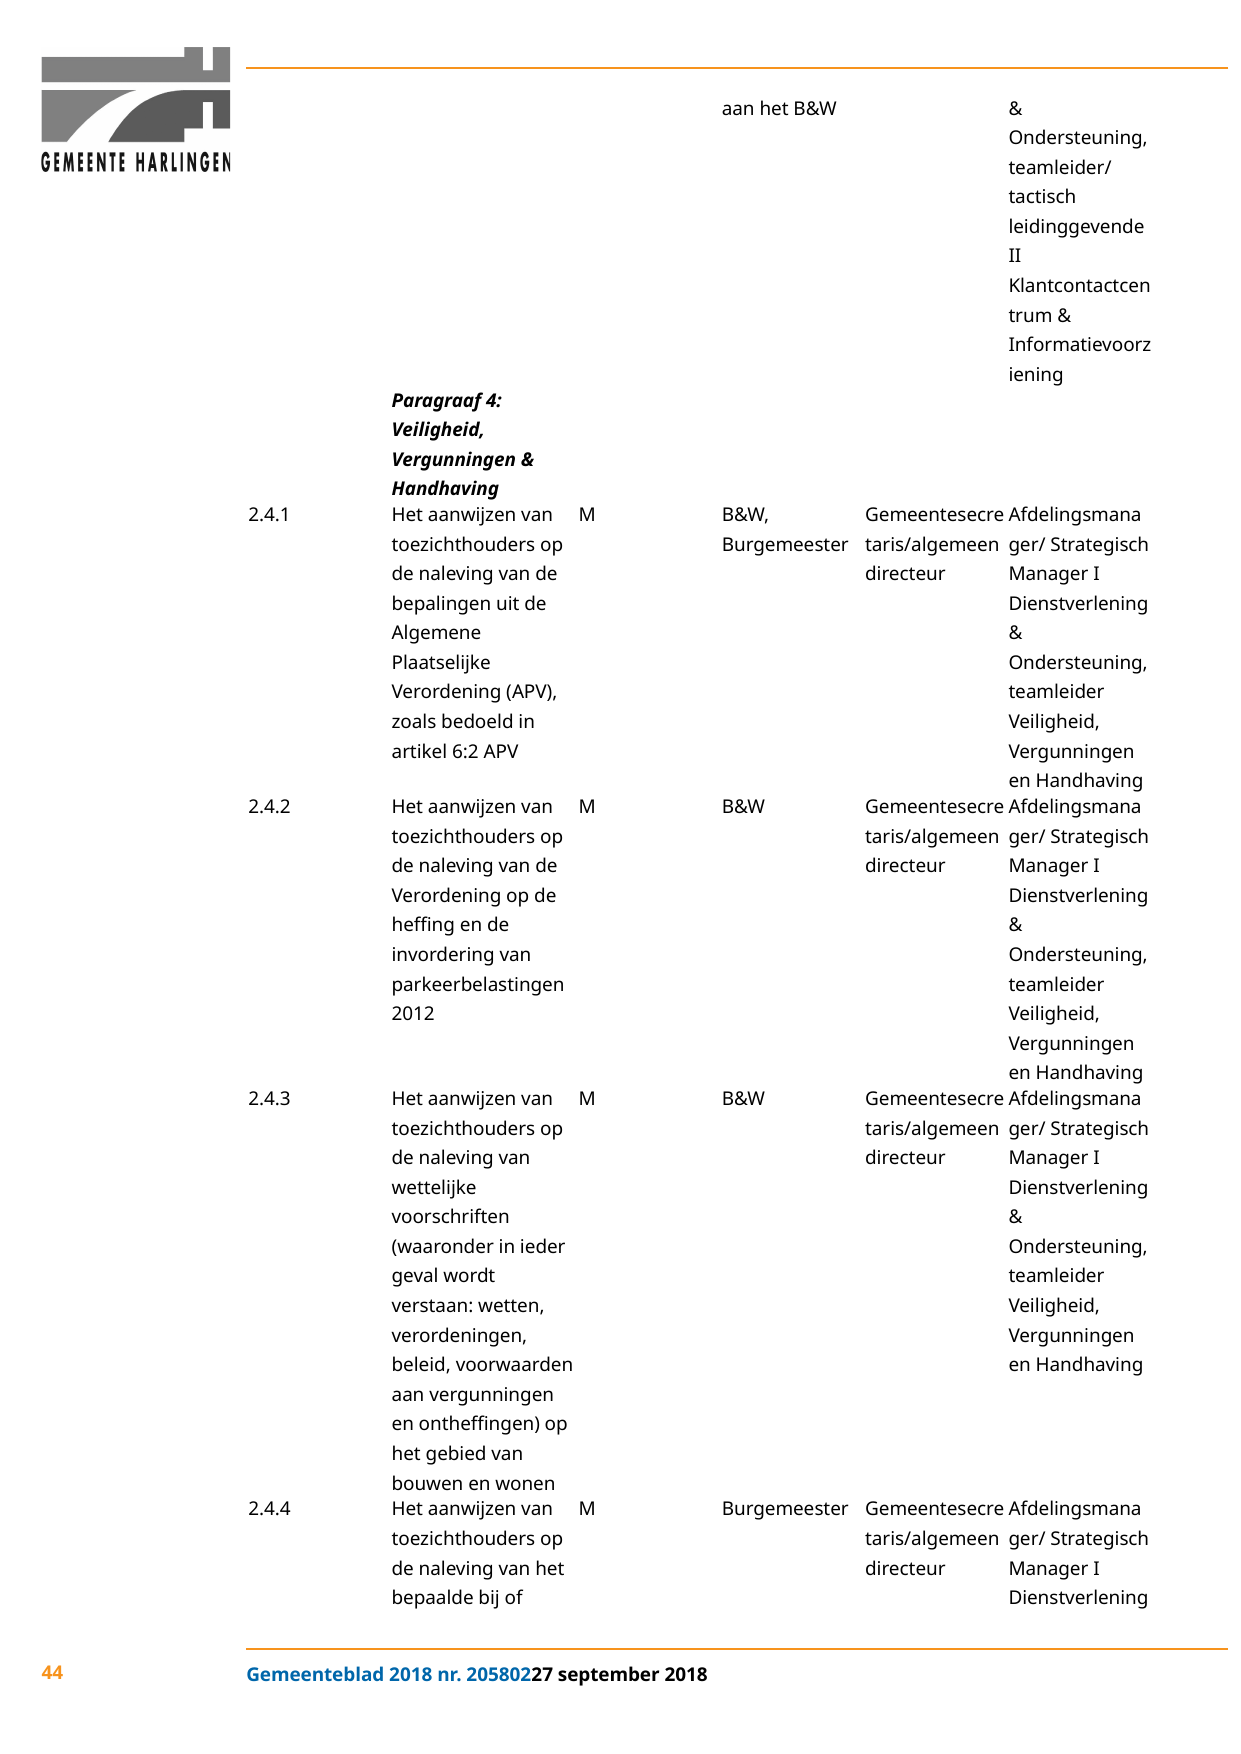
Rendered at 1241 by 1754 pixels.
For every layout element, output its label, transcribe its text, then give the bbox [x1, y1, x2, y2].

table_cell [578, 95, 722, 387]
table_cell & Ondersteuning, teamleider/ tactisch leidinggevende II Klantcontactcentrum & Informatievoorziening [1008, 95, 1152, 387]
table_cell Afdelingsmanager/ Strategisch Manager I Dienstverlening [1008, 1496, 1152, 1610]
table_cell B&W, Burgemeester [722, 501, 865, 793]
table_cell [722, 387, 865, 501]
table_cell Gemeentesecretaris/algemeen directeur [865, 1496, 1008, 1610]
table_cell [578, 387, 722, 501]
table_cell M [578, 1496, 722, 1610]
table_cell Afdelingsmanager/ Strategisch Manager I Dienstverlening & Ondersteuning, teamleider Veiligheid, Vergunningen en Handhaving [1008, 1085, 1152, 1496]
table_cell B&W [722, 1085, 865, 1496]
table_cell Het aanwijzen van toezichthouders op de naleving van de Verordening op de heffing en de invordering van parkeerbelastingen 2012 [391, 793, 578, 1085]
table_cell 2.4.4 [248, 1496, 391, 1610]
table_cell [248, 387, 391, 501]
table_cell Gemeentesecretaris/algemeen directeur [865, 793, 1008, 1085]
table_cell [248, 95, 391, 387]
table_cell B&W [722, 793, 865, 1085]
table_cell Het aanwijzen van toezichthouders op de naleving van de bepalingen uit de Algemene Plaatselijke Verordening (APV), zoals bedoeld in artikel 6:2 APV [391, 501, 578, 793]
table_cell Het aanwijzen van toezichthouders op de naleving van wettelijke voorschriften (waaronder in ieder geval wordt verstaan: wetten, verordeningen, beleid, voorwaarden aan vergunningen en ontheffingen) op het gebied van bouwen en wonen [391, 1085, 578, 1496]
table_cell [1008, 387, 1152, 501]
table_cell Gemeentesecretaris/algemeen directeur [865, 501, 1008, 793]
table_cell Het aanwijzen van toezichthouders op de naleving van het bepaalde bij of [391, 1496, 578, 1610]
table_cell [391, 95, 578, 387]
table_cell Paragraaf 4: Veiligheid, Vergunningen & Handhaving [391, 387, 578, 501]
table_cell Gemeentesecretaris/algemeen directeur [865, 1085, 1008, 1496]
table_cell Burgemeester [722, 1496, 865, 1610]
table_cell [865, 95, 1008, 387]
picture [41, 47, 231, 172]
table_cell 2.4.3 [248, 1085, 391, 1496]
table_cell 2.4.1 [248, 501, 391, 793]
table_cell M [578, 1085, 722, 1496]
table_cell M [578, 793, 722, 1085]
table_cell Afdelingsmanager/ Strategisch Manager I Dienstverlening & Ondersteuning, teamleider Veiligheid, Vergunningen en Handhaving [1008, 501, 1152, 793]
table_cell 2.4.2 [248, 793, 391, 1085]
table_cell M [578, 501, 722, 793]
table_cell Afdelingsmanager/ Strategisch Manager I Dienstverlening & Ondersteuning, teamleider Veiligheid, Vergunningen en Handhaving [1008, 793, 1152, 1085]
table_cell [865, 387, 1008, 501]
table_cell aan het B&W [722, 95, 865, 387]
